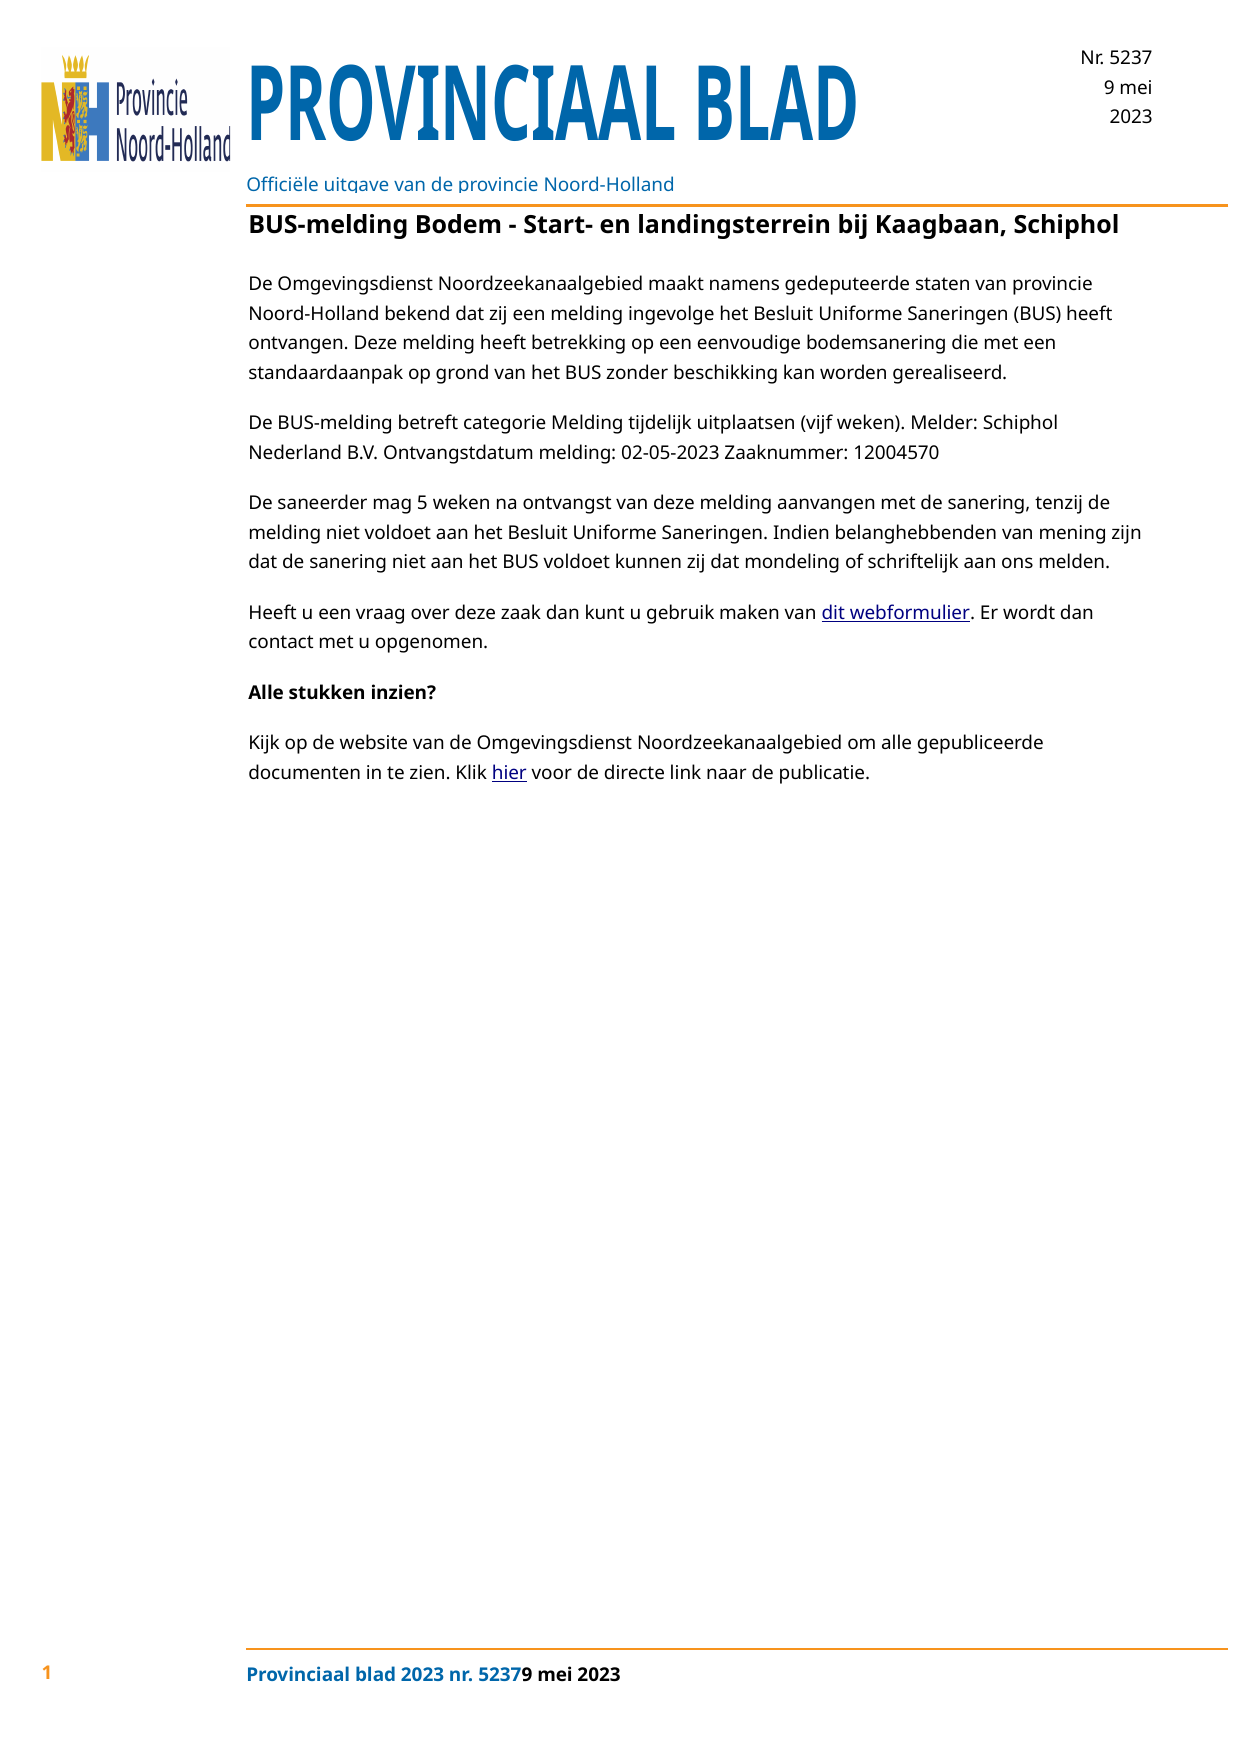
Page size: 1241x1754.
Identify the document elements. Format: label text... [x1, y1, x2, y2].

text Heeft u een vraag over deze zaak dan kunt u gebruik maken van dit webformulier. Er wordt dan contact met u opgenomen. [248, 599, 1152, 654]
text Kijk op de website van de Omgevingsdienst Noordzeekanaalgebied om alle gepubliceerde documenten in te zien. Klik hier voor de directe link naar de publicatie. [248, 729, 1152, 785]
text De Omgevingsdienst Noordzeekanaalgebied maakt namens gedeputeerde staten van provincie Noord-Holland bekend dat zij een melding ingevolge het Besluit Uniforme Saneringen (BUS) heeft ontvangen. Deze melding heeft betrekking op een eenvoudige bodemsanering die met een standaardaanpak op grond van het BUS zonder beschikking kan worden gerealiseerd. [248, 270, 1152, 385]
text De BUS-melding betreft categorie Melding tijdelijk uitplaatsen (vijf weken). Melder: Schiphol Nederland B.V. Ontvangstdatum melding: 02-05-2023 Zaaknummer: 12004570 [248, 409, 1152, 465]
text Alle stukken inzien? [248, 679, 1152, 705]
text BUS-melding Bodem - Start- en landingsterrein bij Kaagbaan, Schiphol [248, 207, 1152, 241]
picture [41, 47, 231, 172]
text De saneerder mag 5 weken na ontvangst van deze melding aanvangen met de sanering, tenzij de melding niet voldoet aan het Besluit Uniforme Saneringen. Indien belanghebbenden van mening zijn dat de sanering niet aan het BUS voldoet kunnen zij dat mondeling of schriftelijk aan ons melden. [248, 489, 1152, 574]
